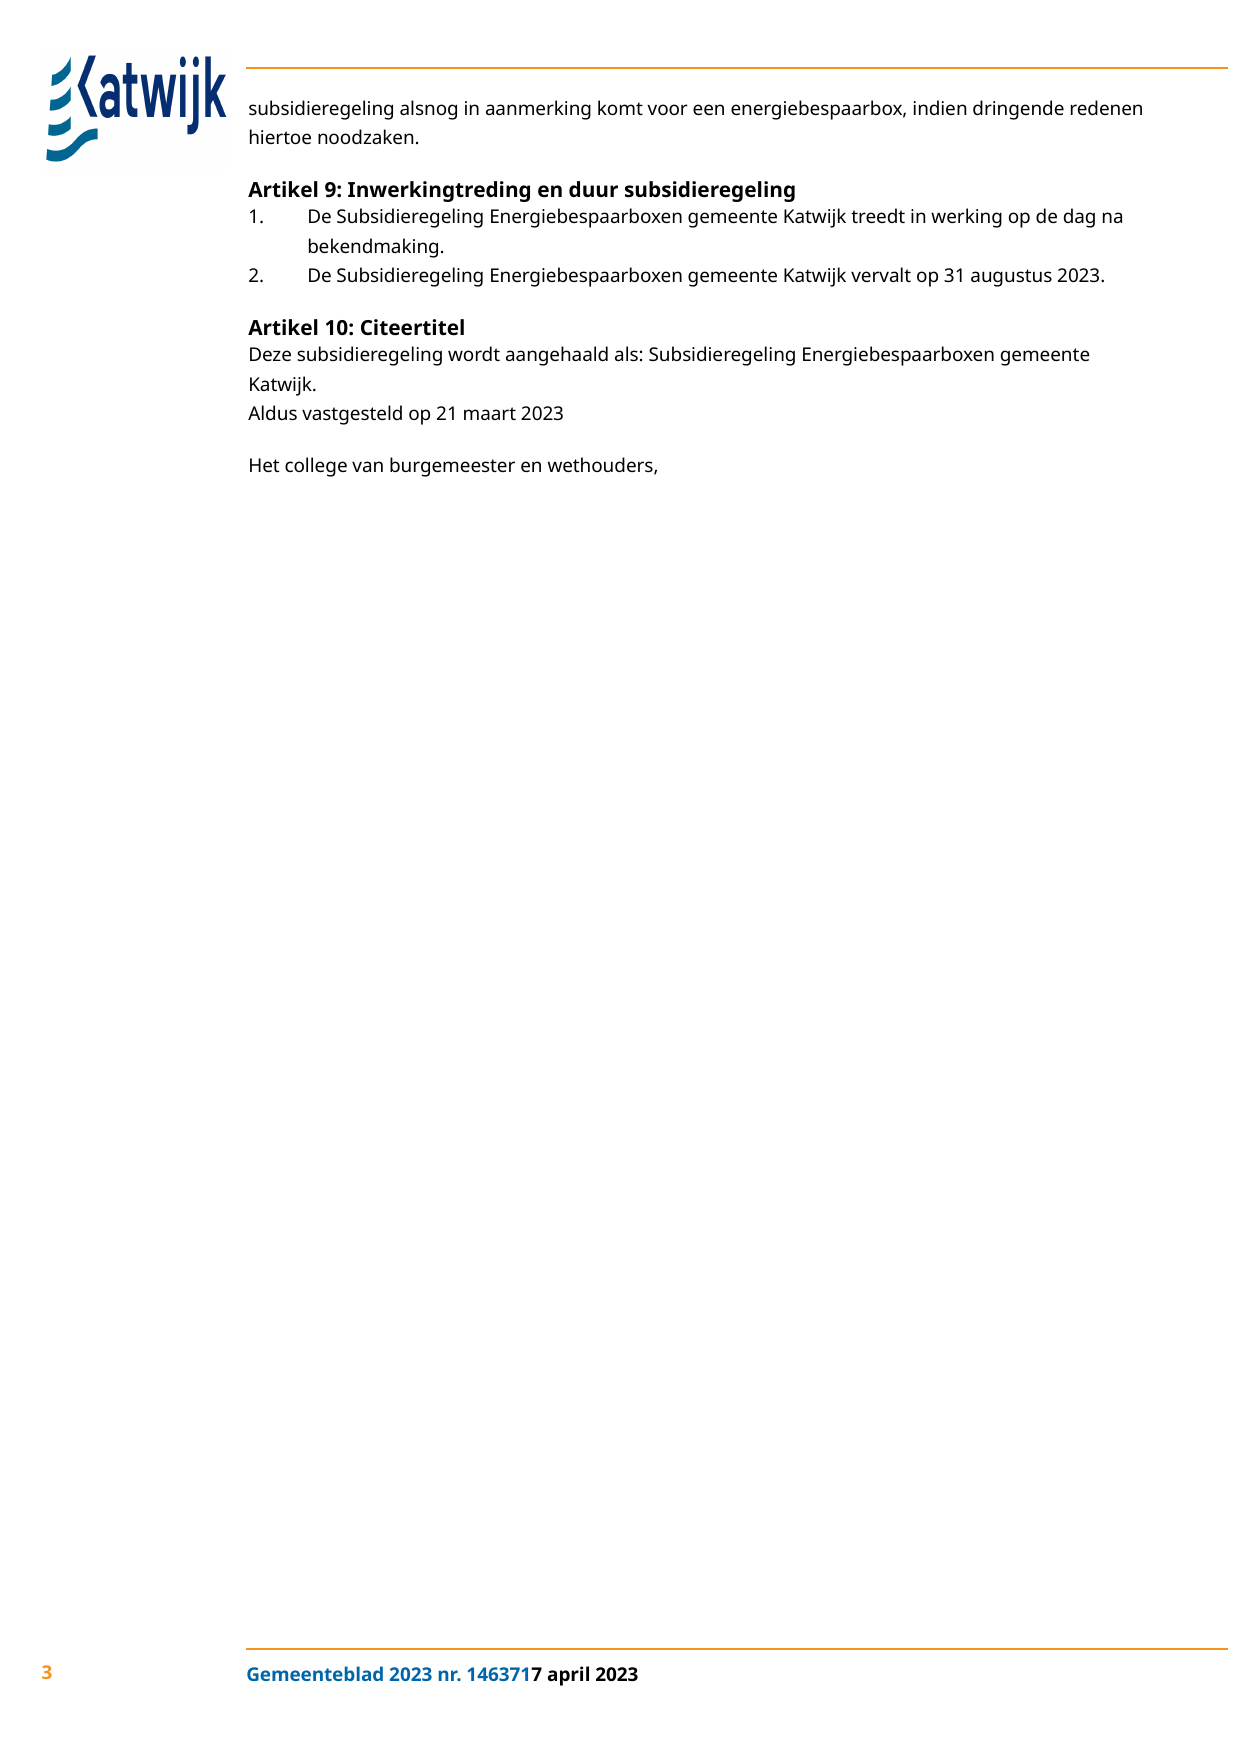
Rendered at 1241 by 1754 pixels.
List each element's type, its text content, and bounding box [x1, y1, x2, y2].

text Artikel 10: Citeertitel [248, 313, 1152, 341]
text Deze subsidieregeling wordt aangehaald als: Subsidieregeling Energiebespaarboxen gemeente Katwijk. [248, 341, 1152, 397]
list De Subsidieregeling Energiebespaarboxen gemeente Katwijk treedt in werking op de dag na bekendmaking. [248, 203, 1152, 258]
text Aldus vastgesteld op 21 maart 2023 [248, 400, 1152, 426]
text Het college van burgemeester en wethouders, [248, 452, 1152, 478]
list De Subsidieregeling Energiebespaarboxen gemeente Katwijk vervalt op 31 augustus 2023. [248, 262, 1152, 288]
text subsidieregeling alsnog in aanmerking komt voor een energiebespaarbox, indien dringende redenen hiertoe noodzaken. [248, 95, 1152, 150]
picture [41, 47, 231, 172]
text Artikel 9: Inwerkingtreding en duur subsidieregeling [248, 175, 1152, 203]
